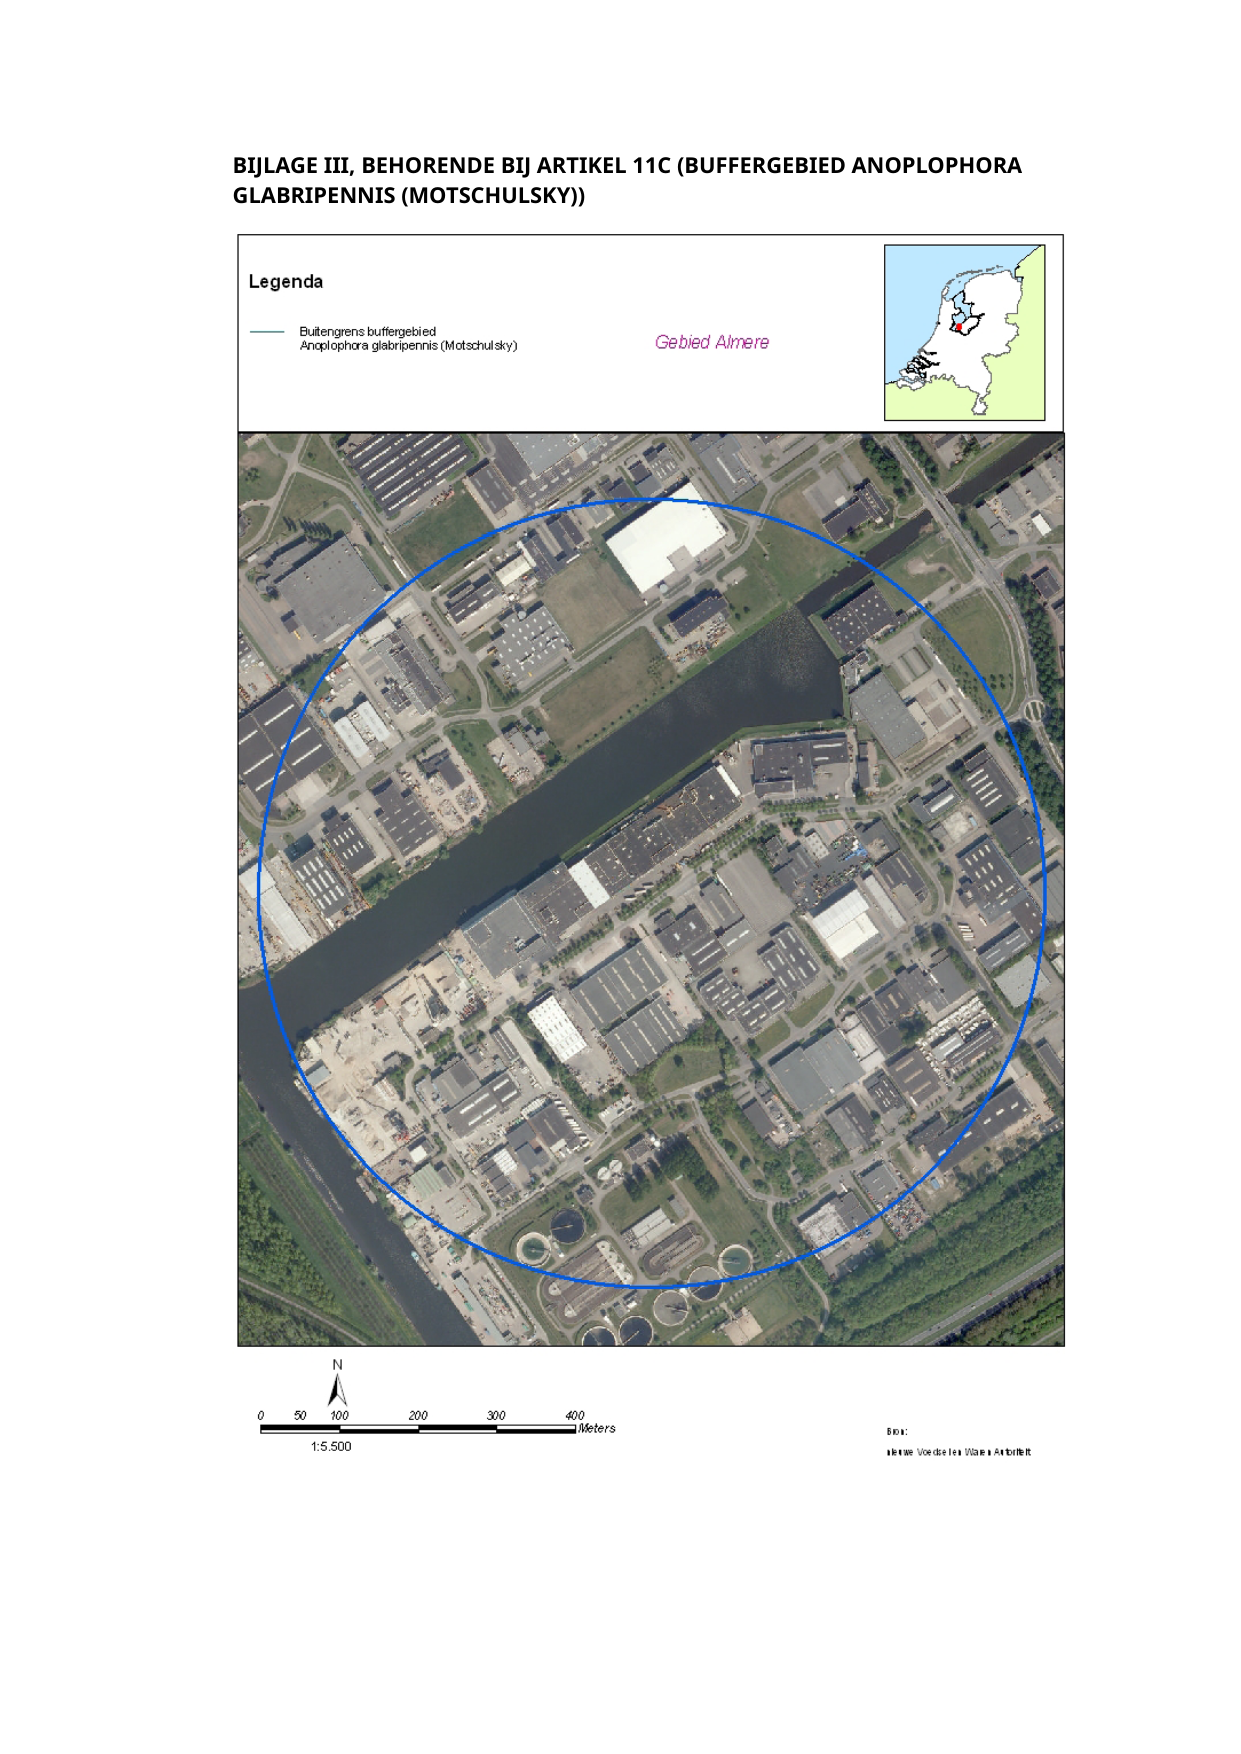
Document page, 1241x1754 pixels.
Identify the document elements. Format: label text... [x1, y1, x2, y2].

picture [232, 224, 1067, 1468]
subtitle BIJLAGE III, BEHORENDE BIJ ARTIKEL 11C (BUFFERGEBIED ANOPLOPHORA GLABRIPENNIS (MOTSCHULSKY)) [232, 150, 1053, 209]
